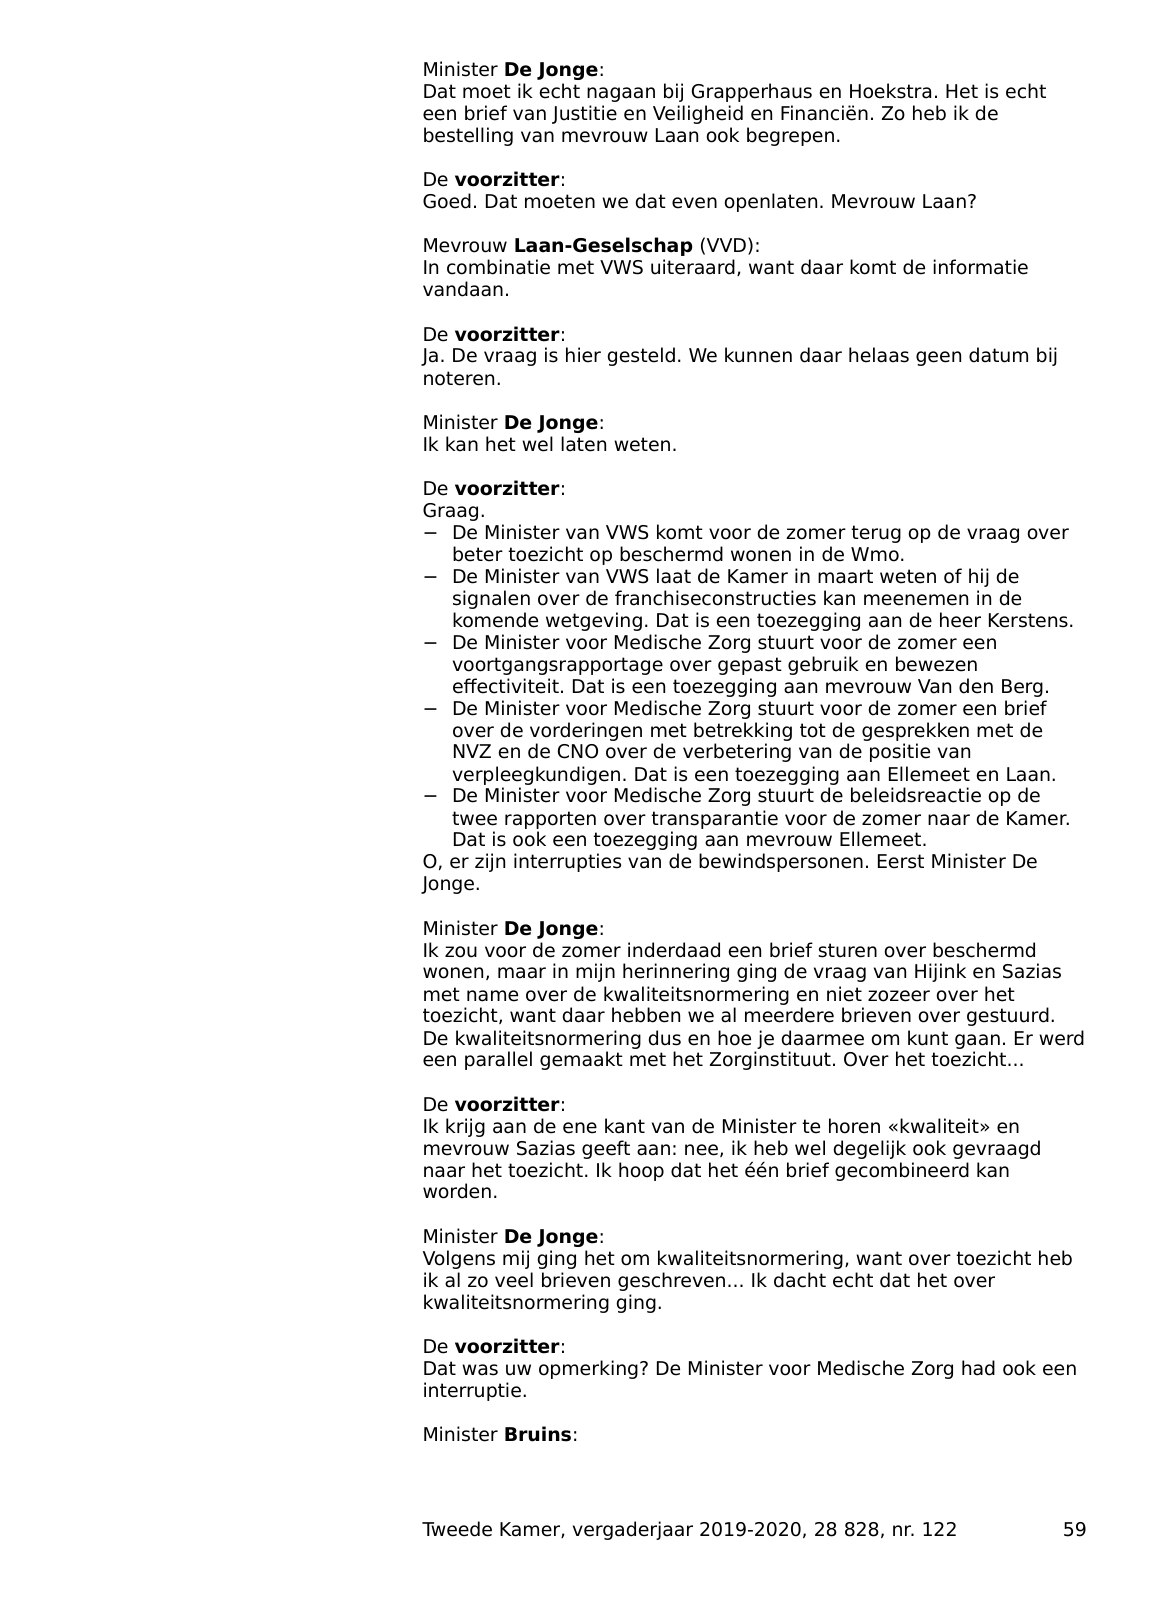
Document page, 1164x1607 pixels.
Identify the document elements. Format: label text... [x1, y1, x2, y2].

text Mevrouw Laan-Geselschap (VVD): [422, 235, 1087, 257]
text Minister De Jonge: [422, 59, 1087, 81]
text − De Minister voor Medische Zorg stuurt de beleidsreactie op de twee rapporten over transparantie voor de zomer naar de Kamer. Dat is ook een toezegging aan mevrouw Ellemeet. [422, 785, 1087, 851]
text Minister De Jonge: [422, 412, 1087, 433]
text In combinatie met VWS uiteraard, want daar komt de informatie vandaan. [422, 257, 1087, 301]
text Dat moet ik echt nagaan bij Grapperhaus en Hoekstra. Het is echt een brief van Justitie en Veiligheid en Financiën. Zo heb ik de bestelling van mevrouw Laan ook begrepen. [422, 81, 1087, 147]
text − De Minister van VWS komt voor de zomer terug op de vraag over beter toezicht op beschermd wonen in de Wmo. [422, 522, 1087, 566]
text De voorzitter: [422, 323, 1087, 345]
text − De Minister voor Medische Zorg stuurt voor de zomer een brief over de vorderingen met betrekking tot de gesprekken met de NVZ en de CNO over de verbetering van de positie van verpleegkundigen. Dat is een toezegging aan Ellemeet en Laan. [422, 697, 1087, 785]
text De voorzitter: [422, 478, 1087, 500]
text Minister De Jonge: [422, 917, 1087, 939]
text Minister Bruins: [422, 1424, 1087, 1446]
text Volgens mij ging het om kwaliteitsnormering, want over toezicht heb ik al zo veel brieven geschreven... Ik dacht echt dat het over kwaliteitsnormering ging. [422, 1248, 1087, 1313]
text − De Minister van VWS laat de Kamer in maart weten of hij de signalen over de franchiseconstructies kan meenemen in de komende wetgeving. Dat is een toezegging aan de heer Kerstens. [422, 566, 1087, 632]
text De voorzitter: [422, 1336, 1087, 1358]
text Ik krijg aan de ene kant van de Minister te horen «kwaliteit» en mevrouw Sazias geeft aan: nee, ik heb wel degelijk ook gevraagd naar het toezicht. Ik hoop dat het één brief gecombineerd kan worden. [422, 1116, 1087, 1203]
text De voorzitter: [422, 1093, 1087, 1116]
text De voorzitter: [422, 169, 1087, 191]
text Goed. Dat moeten we dat even openlaten. Mevrouw Laan? [422, 191, 1087, 213]
text Dat was uw opmerking? De Minister voor Medische Zorg had ook een interruptie. [422, 1358, 1087, 1402]
text Ik zou voor de zomer inderdaad een brief sturen over beschermd wonen, maar in mijn herinnering ging de vraag van Hijink en Sazias met name over de kwaliteitsnormering en niet zozeer over het toezicht, want daar hebben we al meerdere brieven over gestuurd. De kwaliteitsnormering dus en hoe je daarmee om kunt gaan. Er werd een parallel gemaakt met het Zorginstituut. Over het toezicht... [422, 939, 1087, 1071]
text Graag. [422, 500, 1087, 522]
text − De Minister voor Medische Zorg stuurt voor de zomer een voortgangsrapportage over gepast gebruik en bewezen effectiviteit. Dat is een toezegging aan mevrouw Van den Berg. [422, 632, 1087, 697]
text O, er zijn interrupties van de bewindspersonen. Eerst Minister De Jonge. [422, 851, 1087, 895]
text Ik kan het wel laten weten. [422, 433, 1087, 456]
text Ja. De vraag is hier gesteld. We kunnen daar helaas geen datum bij noteren. [422, 345, 1087, 389]
text Minister De Jonge: [422, 1226, 1087, 1248]
